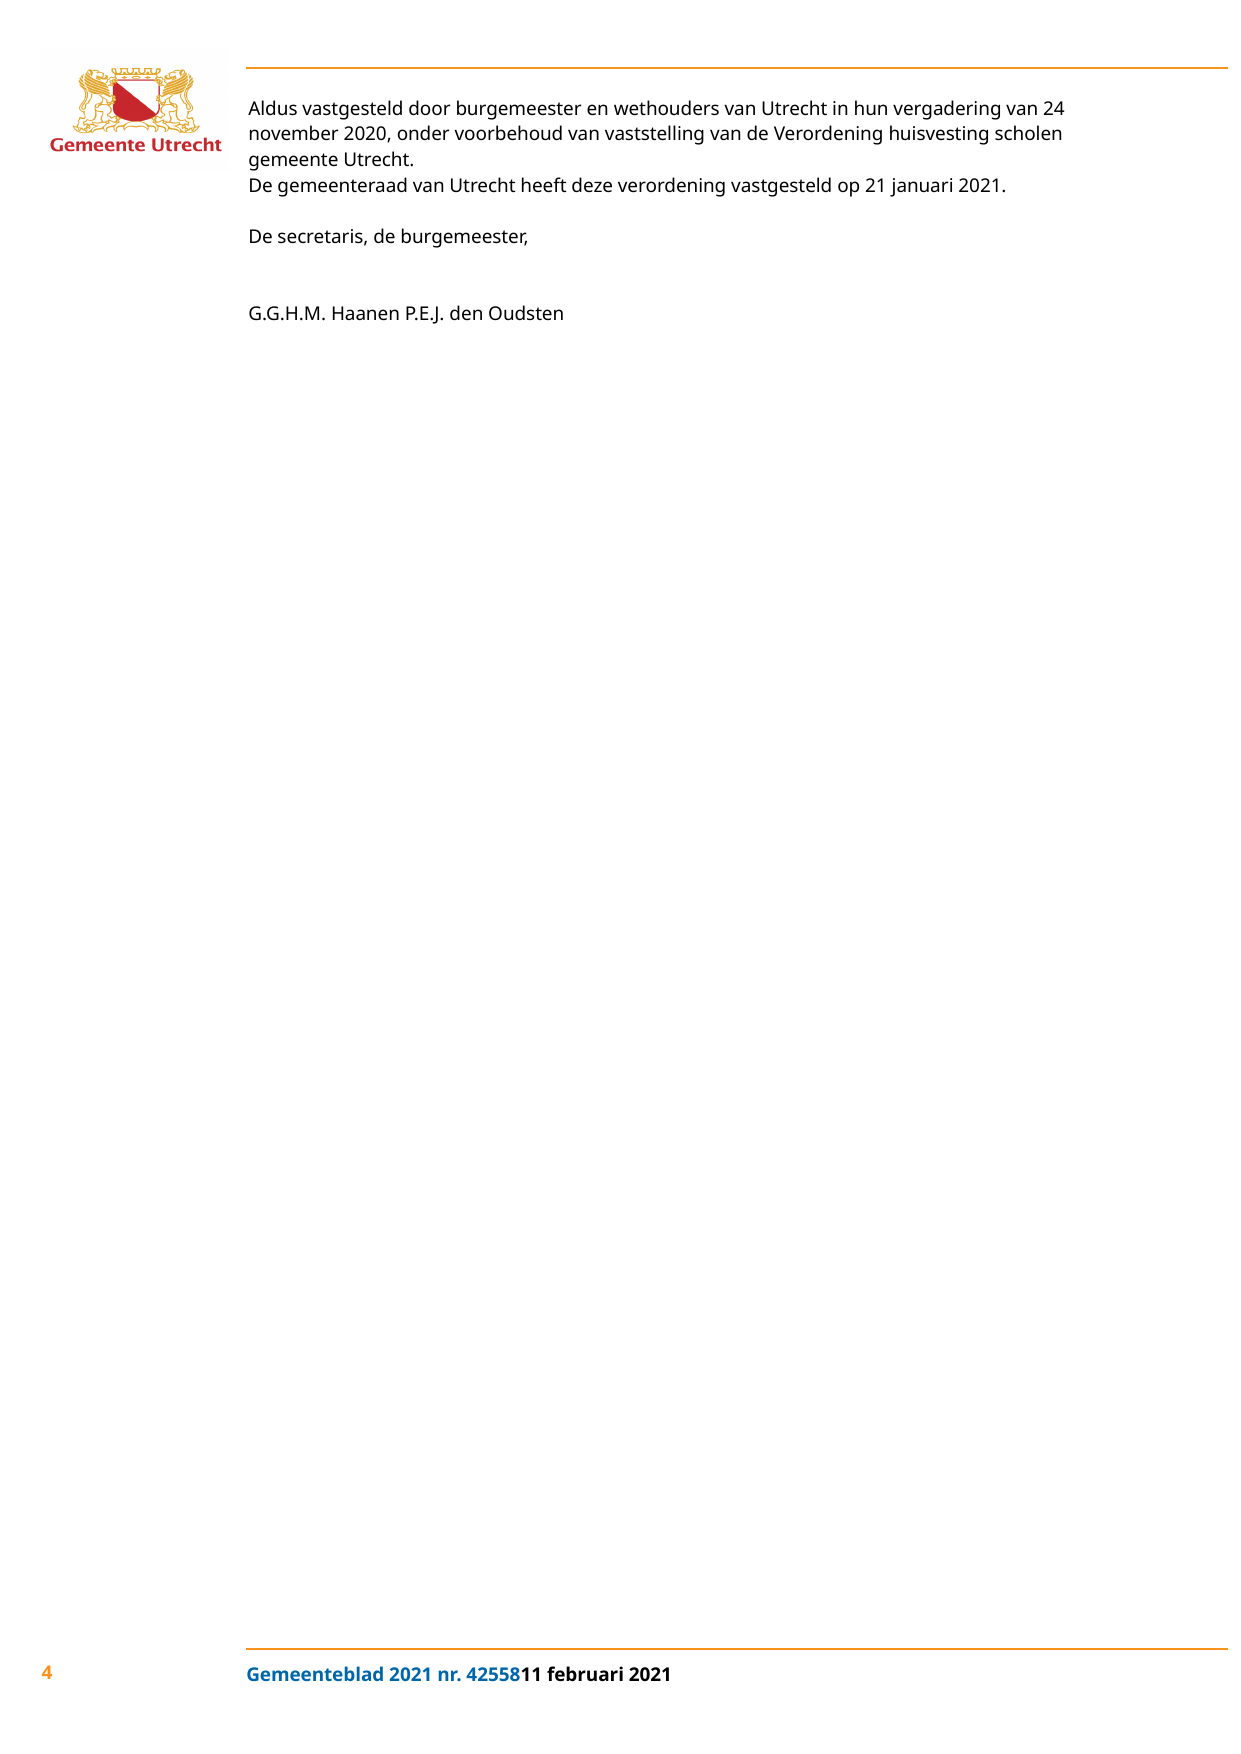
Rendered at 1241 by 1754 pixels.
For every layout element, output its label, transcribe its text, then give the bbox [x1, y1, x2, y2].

text De secretaris, de burgemeester, [248, 223, 1152, 249]
text G.G.H.M. Haanen P.E.J. den Oudsten [248, 301, 1152, 326]
picture [41, 47, 231, 172]
text Aldus vastgesteld door burgemeester en wethouders van Utrecht in hun vergadering van 24 november 2020, onder voorbehoud van vaststelling van de Verordening huisvesting scholen gemeente Utrecht. [248, 95, 1152, 172]
text De gemeenteraad van Utrecht heeft deze verordening vastgesteld op 21 januari 2021. [248, 172, 1152, 198]
